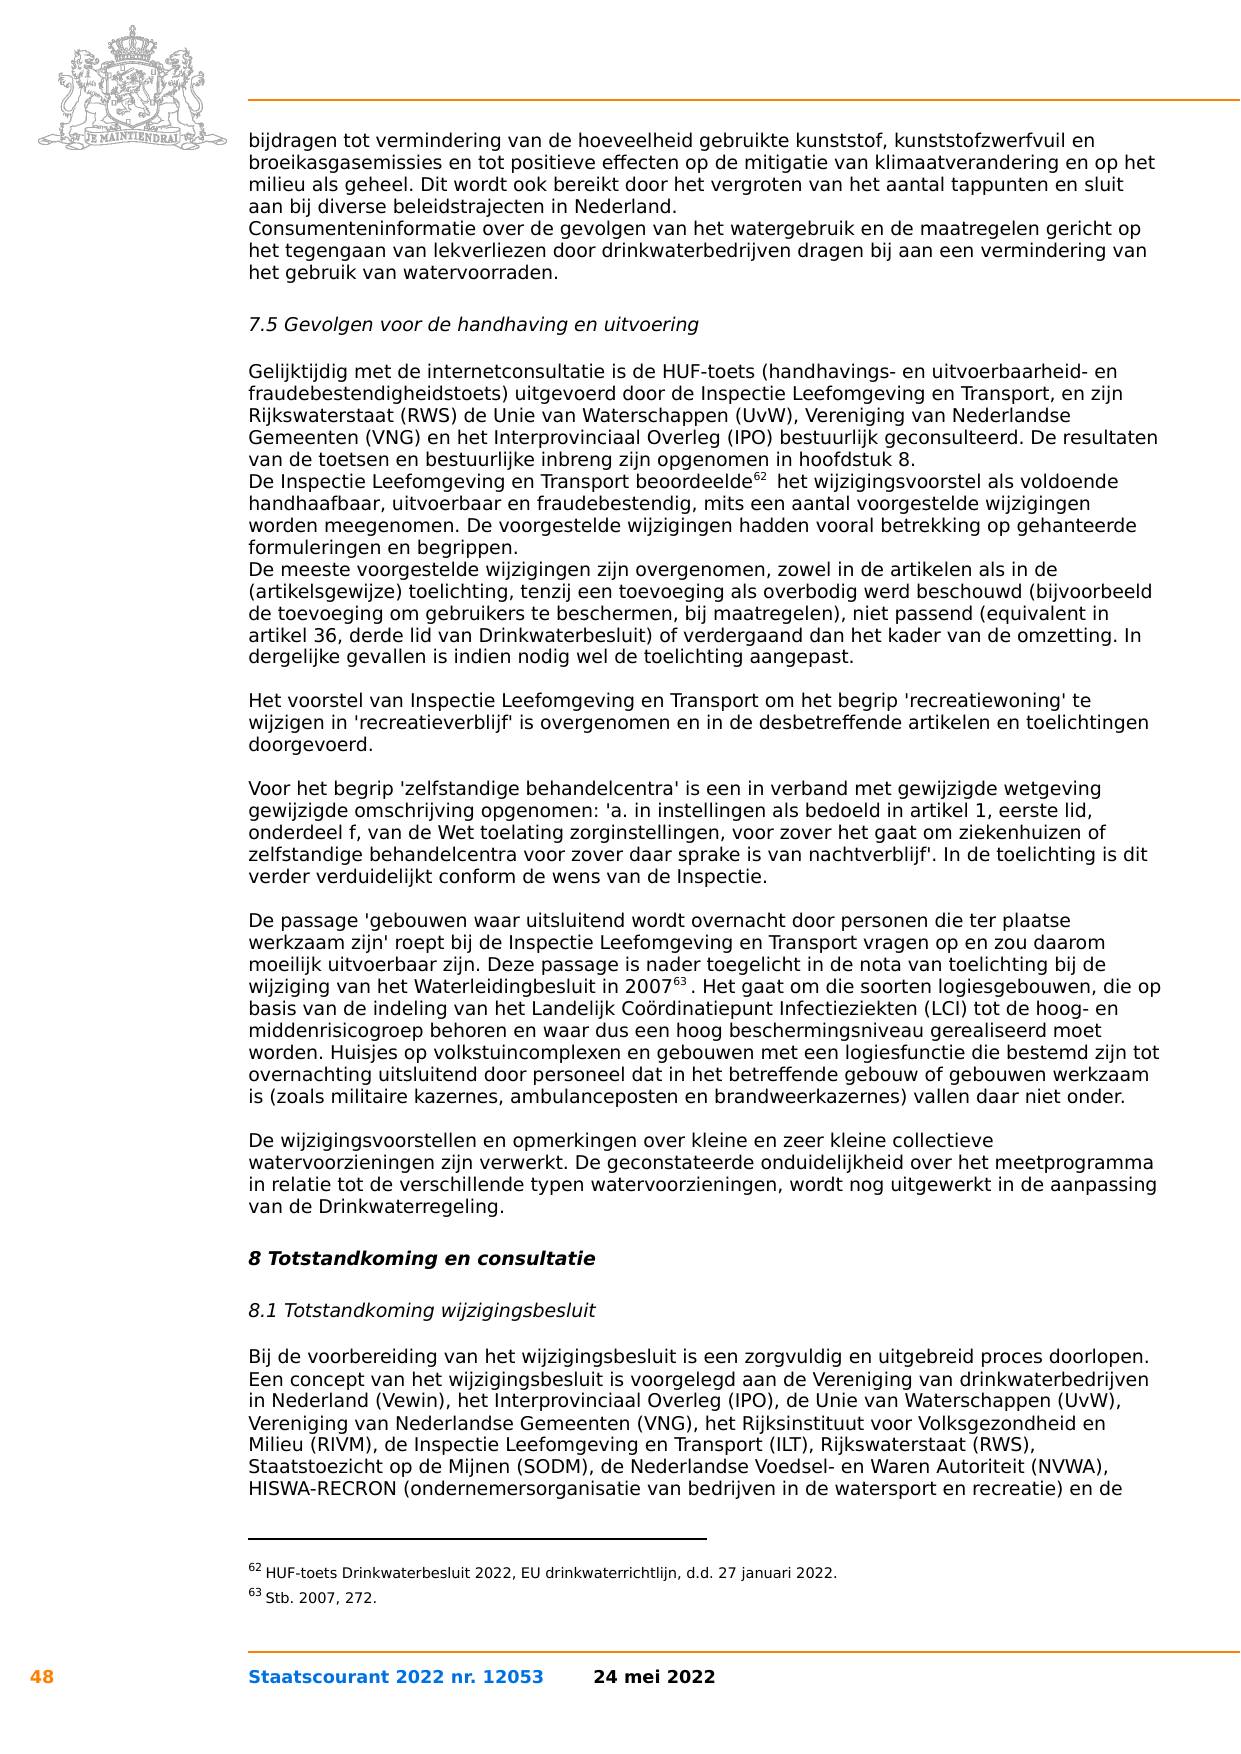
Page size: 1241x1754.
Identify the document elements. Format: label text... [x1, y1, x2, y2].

text Bij de voorbereiding van het wijzigingsbesluit is een zorgvuldig en uitgebreid proces doorlopen. Een concept van het wijzigingsbesluit is voorgelegd aan de Vereniging van drinkwaterbedrijven in Nederland (Vewin), het Interprovinciaal Overleg (IPO), de Unie van Waterschappen (UvW), Vereniging van Nederlandse Gemeenten (VNG), het Rijksinstituut voor Volksgezondheid en Milieu (RIVM), de Inspectie Leefomgeving en Transport (ILT), Rijkswaterstaat (RWS), Staatstoezicht op de Mijnen (SODM), de Nederlandse Voedsel- en Waren Autoriteit (NVWA), HISWA-RECRON (ondernemersorganisatie van bedrijven in de watersport en recreatie) en de [248, 1346, 1163, 1500]
text HUF-toets Drinkwaterbesluit 2022, EU drinkwaterrichtlijn, d.d. 27 januari 2022. [248, 1561, 1163, 1583]
picture [38, 25, 227, 150]
text Stb. 2007, 272. [248, 1586, 1163, 1608]
text Het voorstel van Inspectie Leefomgeving en Transport om het begrip 'recreatiewoning' te wijzigen in 'recreatieverblijf' is overgenomen en in de desbetreffende artikelen en toelichtingen doorgevoerd. [248, 690, 1163, 756]
text De Inspectie Leefomgeving en Transport beoordeelde het wijzigingsvoorstel als voldoende handhaafbaar, uitvoerbaar en fraudebestendig, mits een aantal voorgestelde wijzigingen worden meegenomen. De voorgestelde wijzigingen hadden vooral betrekking op gehanteerde formuleringen en begrippen. [248, 471, 1163, 558]
text bijdragen tot vermindering van de hoeveelheid gebruikte kunststof, kunststofzwerfvuil en broeikasgasemissies en tot positieve effecten op de mitigatie van klimaatverandering en op het milieu als geheel. Dit wordt ook bereikt door het vergroten van het aantal tappunten en sluit aan bij diverse beleidstrajecten in Nederland. [248, 130, 1163, 218]
text De wijzigingsvoorstellen en opmerkingen over kleine en zeer kleine collectieve watervoorzieningen zijn verwerkt. De geconstateerde onduidelijkheid over het meetprogramma in relatie tot de verschillende typen watervoorzieningen, wordt nog uitgewerkt in de aanpassing van de Drinkwaterregeling. [248, 1129, 1163, 1217]
text Gelijktijdig met de internetconsultatie is de HUF-toets (handhavings- en uitvoerbaarheid- en fraudebestendigheidstoets) uitgevoerd door de Inspectie Leefomgeving en Transport, en zijn Rijkswaterstaat (RWS) de Unie van Waterschappen (UvW), Vereniging van Nederlandse Gemeenten (VNG) en het Interprovinciaal Overleg (IPO) bestuurlijk geconsulteerd. De resultaten van de toetsen en bestuurlijke inbreng zijn opgenomen in hoofdstuk 8. [248, 361, 1163, 471]
text Voor het begrip 'zelfstandige behandelcentra' is een in verband met gewijzigde wetgeving gewijzigde omschrijving opgenomen: 'a. in instellingen als bedoeld in artikel 1, eerste lid, onderdeel f, van de Wet toelating zorginstellingen, voor zover het gaat om ziekenhuizen of zelfstandige behandelcentra voor zover daar sprake is van nachtverblijf'. In de toelichting is dit verder verduidelijkt conform de wens van de Inspectie. [248, 778, 1163, 888]
text De passage 'gebouwen waar uitsluitend wordt overnacht door personen die ter plaatse werkzaam zijn' roept bij de Inspectie Leefomgeving en Transport vragen op en zou daarom moeilijk uitvoerbaar zijn. Deze passage is nader toegelicht in de nota van toelichting bij de wijziging van het Waterleidingbesluit in 2007. Het gaat om die soorten logiesgebouwen, die op basis van de indeling van het Landelijk Coördinatiepunt Infectieziekten (LCI) tot de hoog- en middenrisicogroep behoren en waar dus een hoog beschermingsniveau gerealiseerd moet worden. Huisjes op volkstuincomplexen en gebouwen met een logiesfunctie die bestemd zijn tot overnachting uitsluitend door personeel dat in het betreffende gebouw of gebouwen werkzaam is (zoals militaire kazernes, ambulanceposten en brandweerkazernes) vallen daar niet onder. [248, 910, 1163, 1108]
subtitle 7.5 Gevolgen voor de handhaving en uitvoering [248, 314, 1163, 336]
text Consumenteninformatie over de gevolgen van het watergebruik en de maatregelen gericht op het tegengaan van lekverliezen door drinkwaterbedrijven dragen bij aan een vermindering van het gebruik van watervoorraden. [248, 218, 1163, 284]
subtitle 8 Totstandkoming en consultatie [248, 1247, 1163, 1269]
text De meeste voorgestelde wijzigingen zijn overgenomen, zowel in de artikelen als in de (artikelsgewijze) toelichting, tenzij een toevoeging als overbodig werd beschouwd (bijvoorbeeld de toevoeging om gebruikers te beschermen, bij maatregelen), niet passend (equivalent in artikel 36, derde lid van Drinkwaterbesluit) of verdergaand dan het kader van de omzetting. In dergelijke gevallen is indien nodig wel de toelichting aangepast. [248, 558, 1163, 668]
subtitle 8.1 Totstandkoming wijzigingsbesluit [248, 1299, 1163, 1321]
